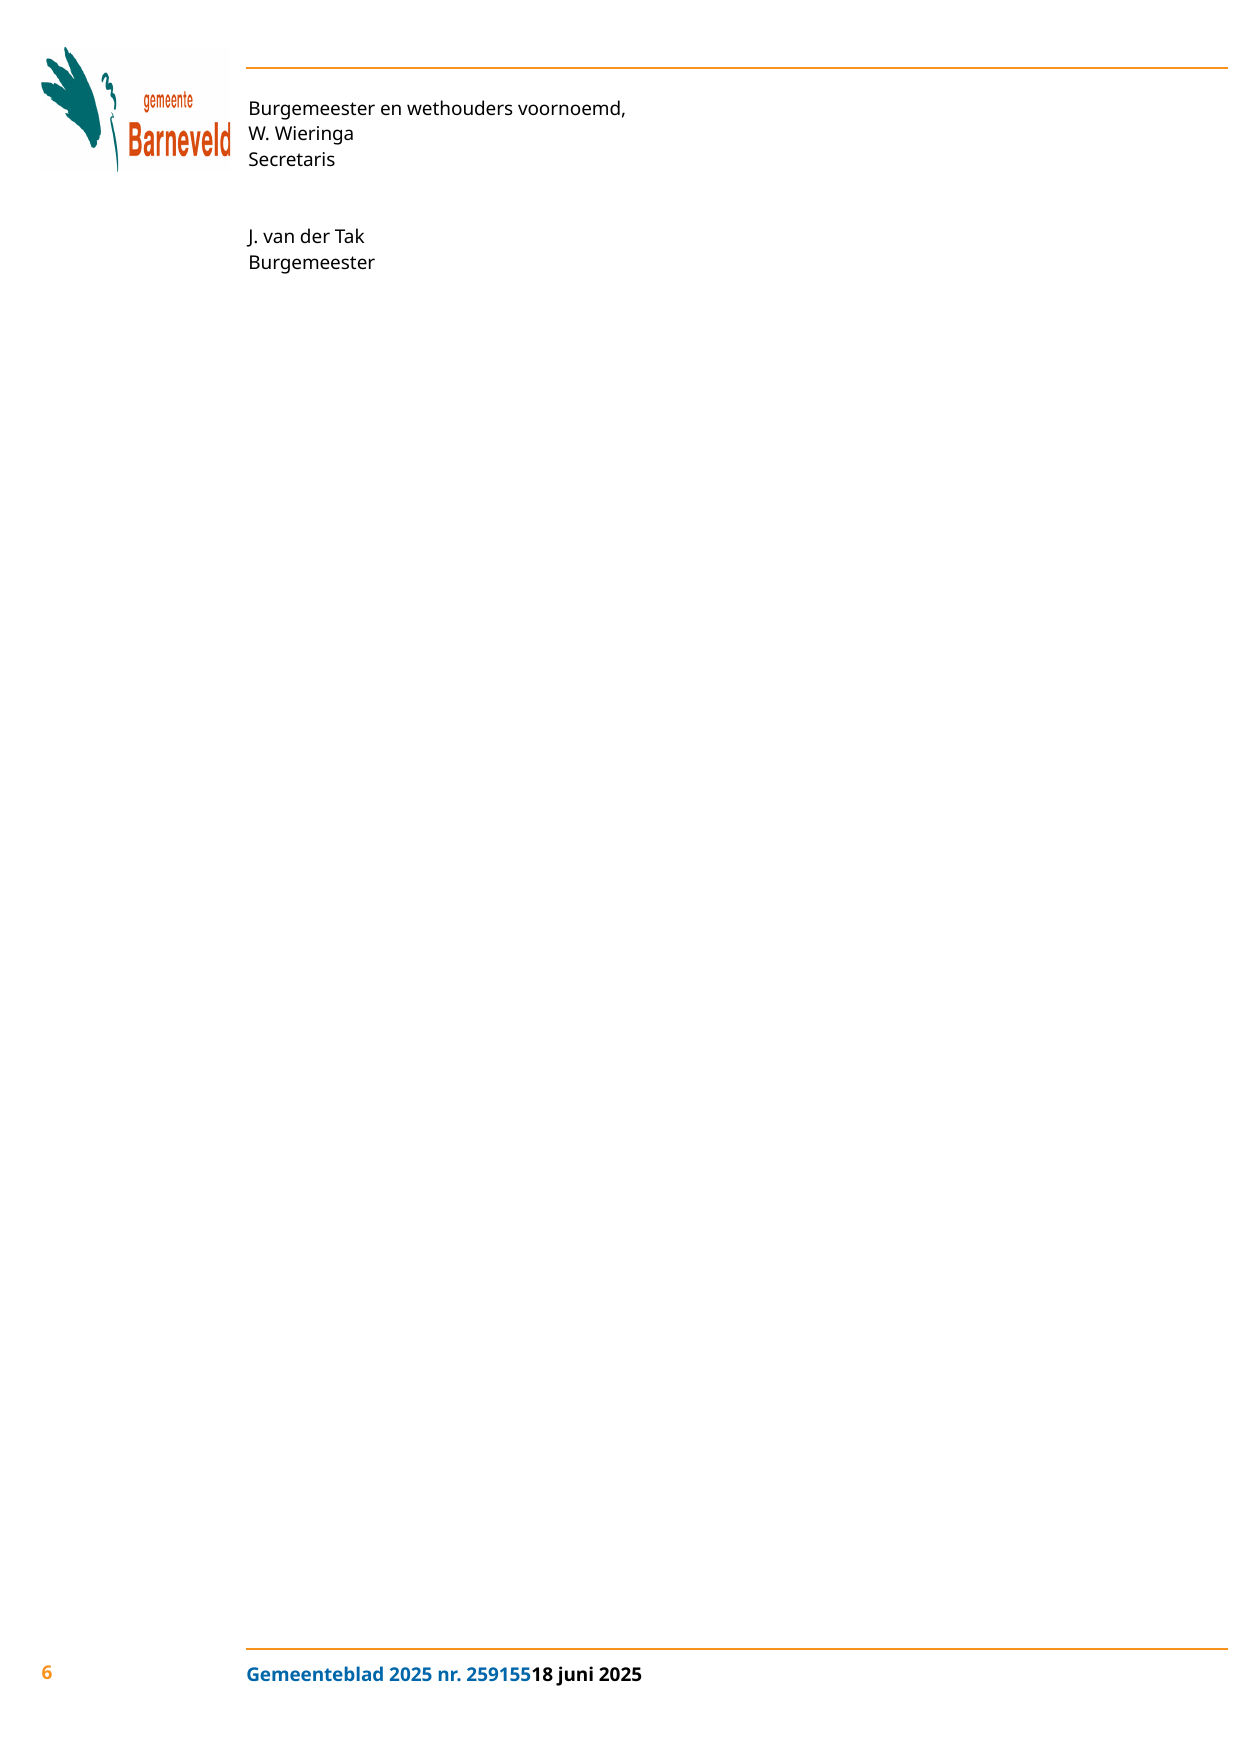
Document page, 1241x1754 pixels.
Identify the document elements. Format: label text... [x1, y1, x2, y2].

text Burgemeester [248, 249, 1152, 275]
text Secretaris [248, 146, 1152, 172]
text J. van der Tak [248, 223, 1152, 249]
text W. Wieringa [248, 121, 1152, 146]
picture [41, 47, 231, 172]
text Burgemeester en wethouders voornoemd, [248, 95, 1152, 121]
